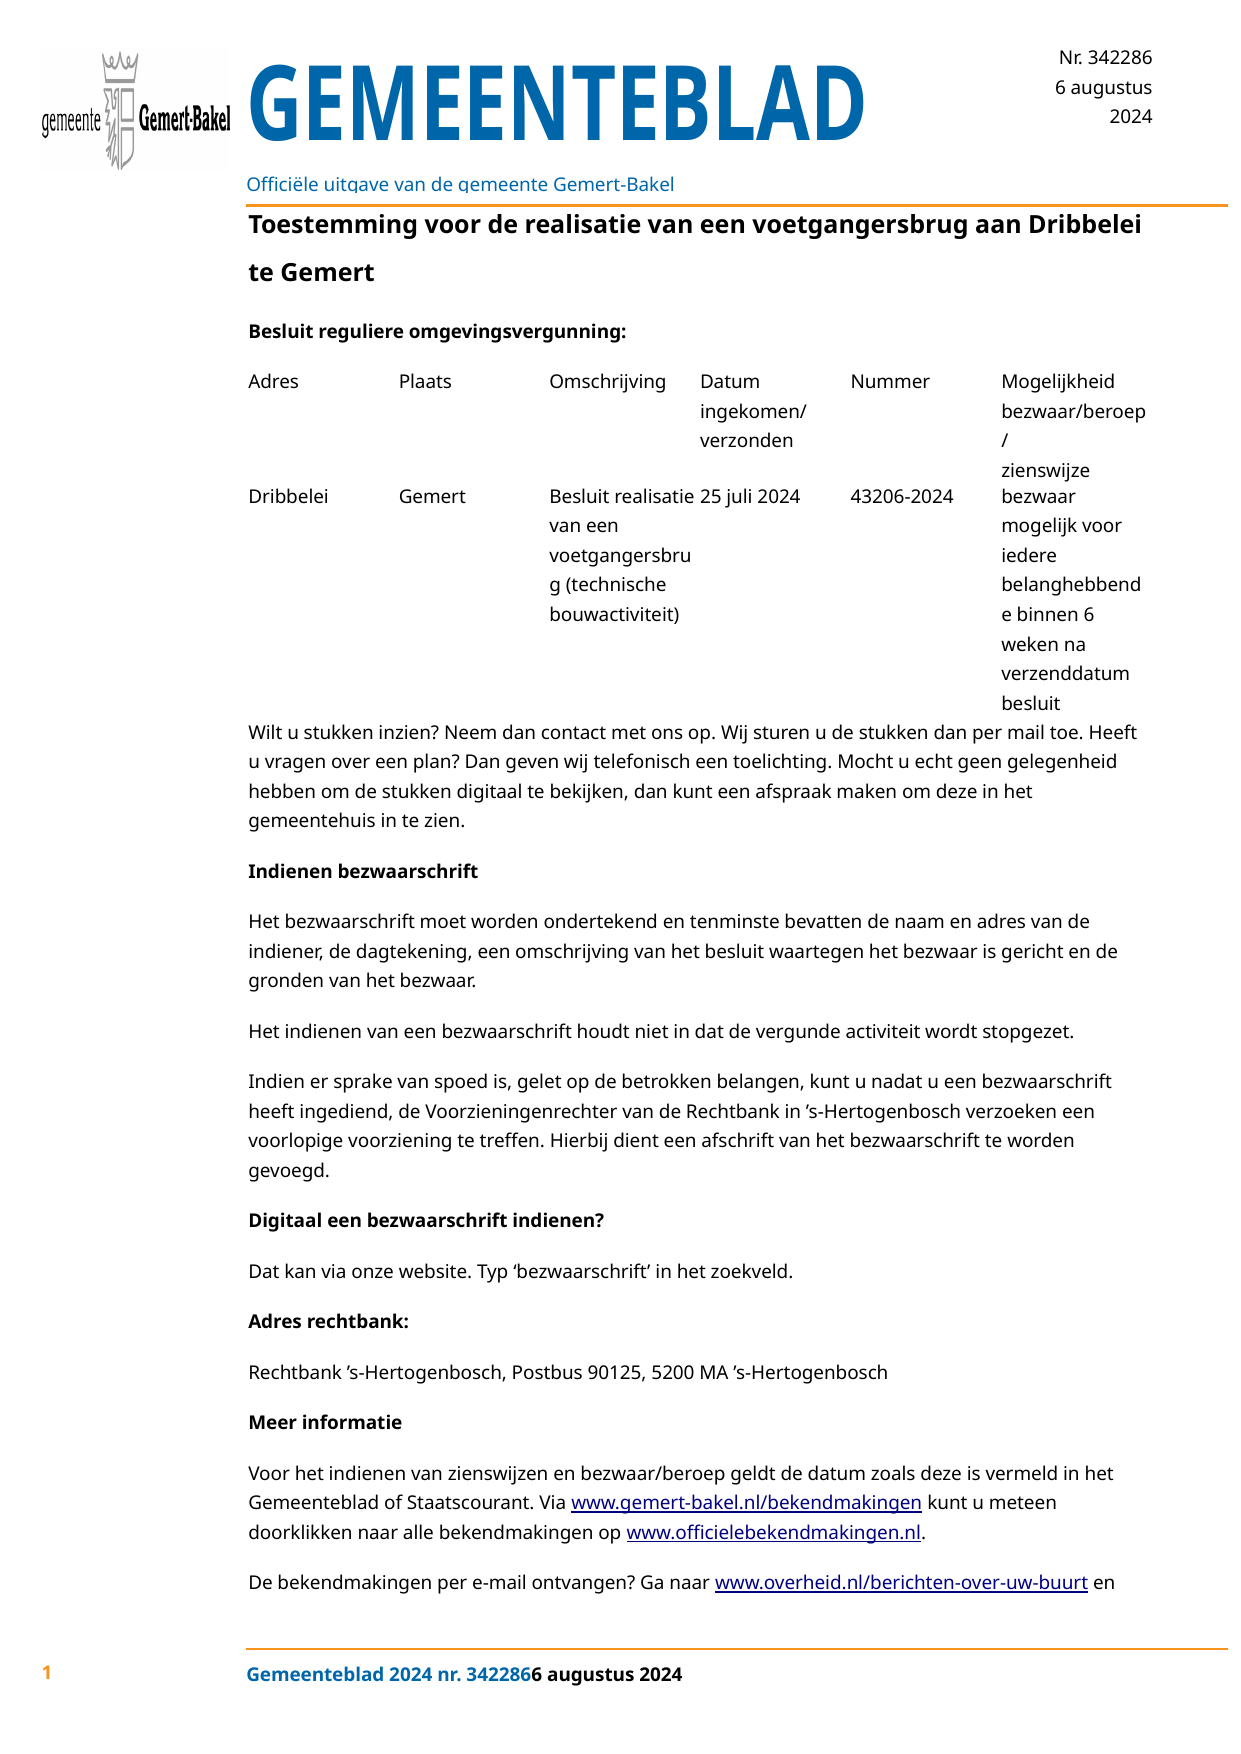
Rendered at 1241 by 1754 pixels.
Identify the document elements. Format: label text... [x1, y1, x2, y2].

text Indienen bezwaarschrift [248, 858, 1152, 884]
table_cell 25 juli 2024 [700, 483, 850, 716]
text Toestemming voor de realisatie van een voetgangersbrug aan Dribbelei te Gemert [248, 207, 1152, 288]
text Adres rechtbank: [248, 1308, 1152, 1334]
text Besluit reguliere omgevingsvergunning: [248, 318, 1152, 344]
text Meer informatie [248, 1409, 1152, 1435]
text Indien er sprake van spoed is, gelet op de betrokken belangen, kunt u nadat u een bezwaarschrift heeft ingediend, de Voorzieningenrechter van de Rechtbank in ’s-Hertogenbosch verzoeken een voorlopige voorziening te treffen. Hierbij dient een afschrift van het bezwaarschrift te worden gevoegd. [248, 1068, 1152, 1183]
table_cell Besluit realisatie van een voetgangersbrug (technische bouwactiviteit) [549, 483, 700, 716]
table_header Nummer [850, 369, 1001, 483]
table_cell bezwaar mogelijk voor iedere belanghebbende binnen 6 weken na verzenddatum besluit [1001, 483, 1152, 716]
picture [41, 47, 231, 172]
table_header Mogelijkheid bezwaar/beroep/ zienswijze [1001, 369, 1152, 483]
table_header Plaats [399, 369, 549, 483]
text Het indienen van een bezwaarschrift houdt niet in dat de vergunde activiteit wordt stopgezet. [248, 1018, 1152, 1044]
text De bekendmakingen per e-mail ontvangen? Ga naar www.overheid.nl/berichten-over-uw-buurt en [248, 1569, 1152, 1595]
text Rechtbank ’s-Hertogenbosch, Postbus 90125, 5200 MA ’s-Hertogenbosch [248, 1359, 1152, 1385]
text Wilt u stukken inzien? Neem dan contact met ons op. Wij sturen u de stukken dan per mail toe. Heeft u vragen over een plan? Dan geven wij telefonisch een toelichting. Mocht u echt geen gelegenheid hebben om de stukken digitaal te bekijken, dan kunt een afspraak maken om deze in het gemeentehuis in te zien. [248, 719, 1152, 833]
table_cell Gemert [399, 483, 549, 716]
table_header Datum ingekomen/ verzonden [700, 369, 850, 483]
table_header Omschrijving [549, 369, 700, 483]
table_cell 43206-2024 [850, 483, 1001, 716]
table_header Adres [248, 369, 398, 483]
text Digitaal een bezwaarschrift indienen? [248, 1208, 1152, 1233]
text Voor het indienen van zienswijzen en bezwaar/beroep geldt de datum zoals deze is vermeld in het Gemeenteblad of Staatscourant. Via www.gemert-bakel.nl/bekendmakingen kunt u meteen doorklikken naar alle bekendmakingen op www.officielebekendmakingen.nl. [248, 1460, 1152, 1545]
text Dat kan via onze website. Typ ‘bezwaarschrift’ in het zoekveld. [248, 1258, 1152, 1284]
text Het bezwaarschrift moet worden ondertekend en tenminste bevatten de naam en adres van de indiener, de dagtekening, een omschrijving van het besluit waartegen het bezwaar is gericht en de gronden van het bezwaar. [248, 908, 1152, 993]
table_cell Dribbelei [248, 483, 398, 716]
